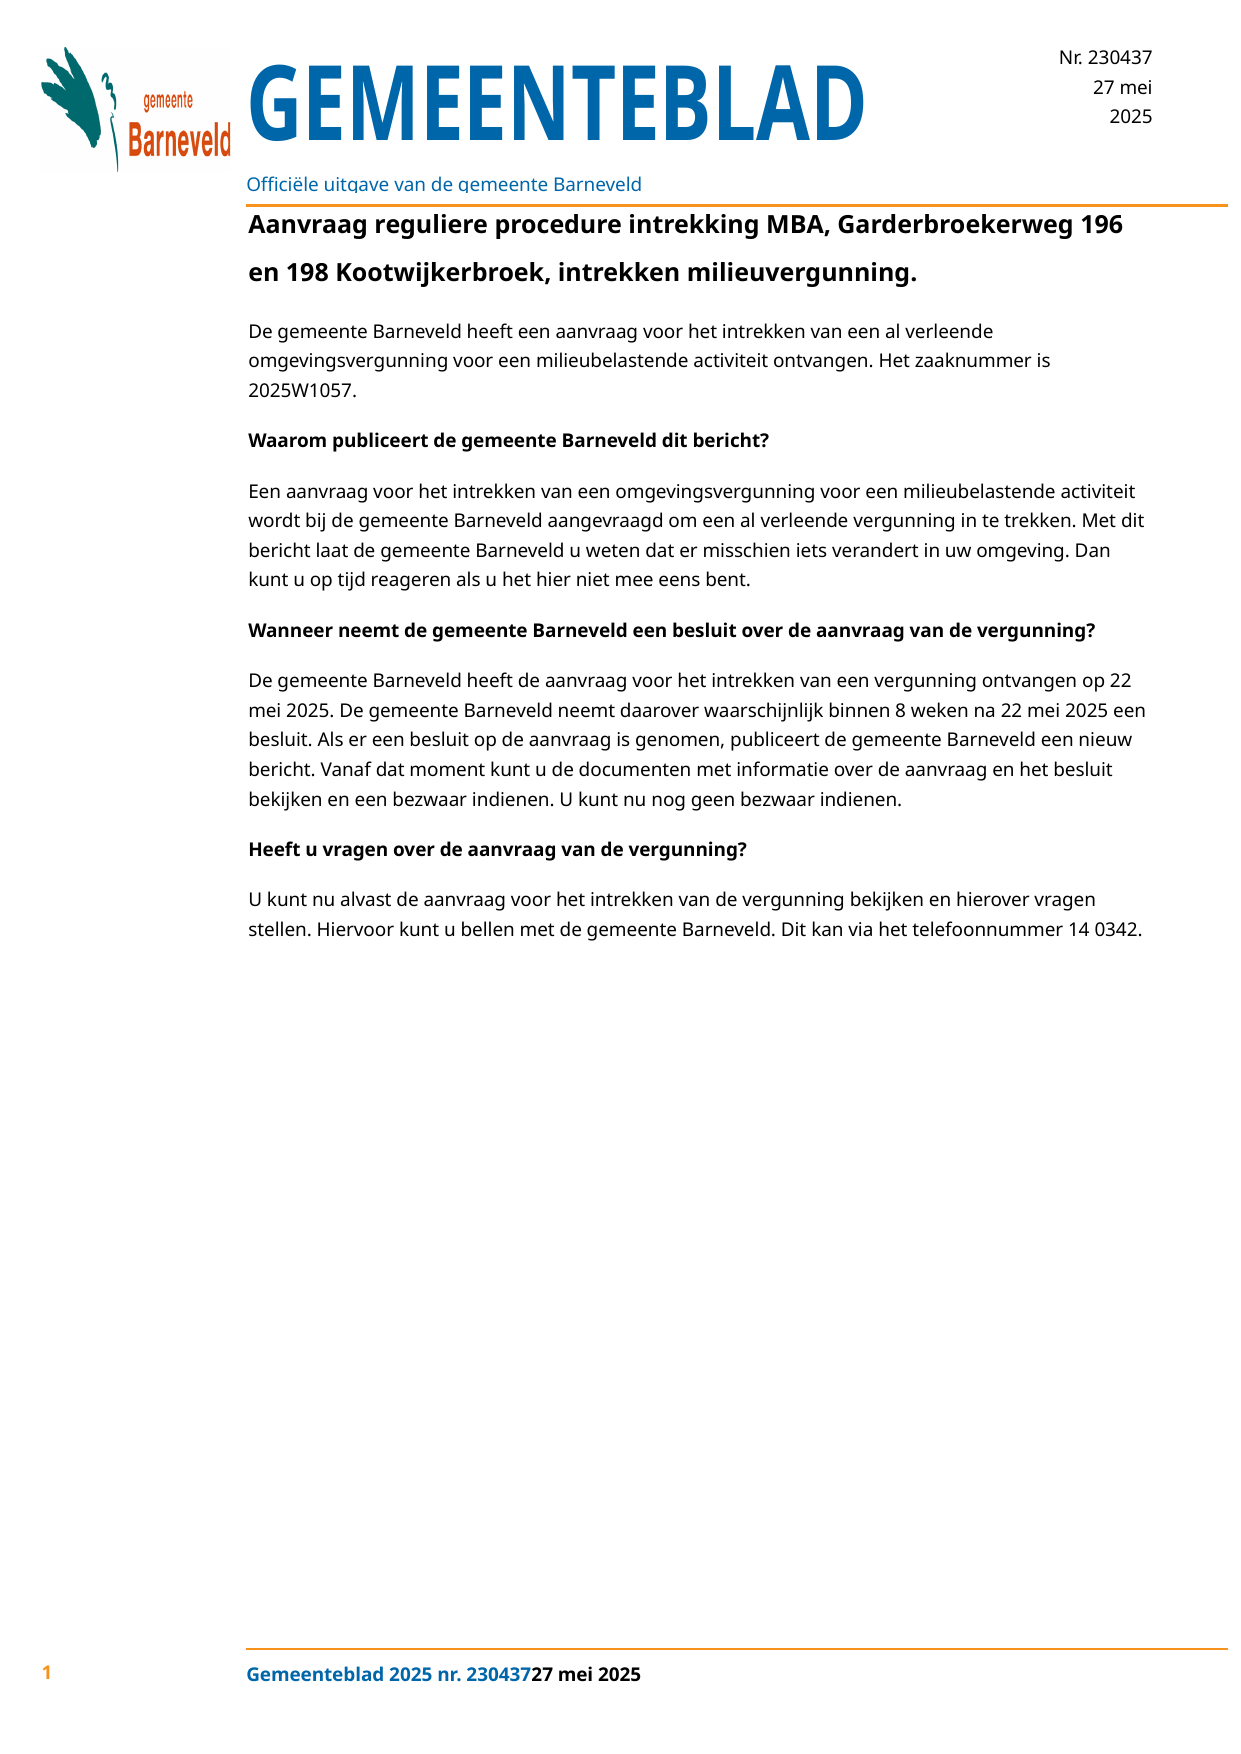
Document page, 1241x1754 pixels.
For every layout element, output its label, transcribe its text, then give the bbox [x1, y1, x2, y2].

text De gemeente Barneveld heeft een aanvraag voor het intrekken van een al verleende omgevingsvergunning voor een milieubelastende activiteit ontvangen. Het zaaknummer is 2025W1057. [248, 318, 1152, 403]
text Aanvraag reguliere procedure intrekking MBA, Garderbroekerweg 196 en 198 Kootwijkerbroek, intrekken milieuvergunning. [248, 207, 1152, 288]
text U kunt nu alvast de aanvraag voor het intrekken van de vergunning bekijken en hierover vragen stellen. Hiervoor kunt u bellen met de gemeente Barneveld. Dit kan via het telefoonnummer 14 0342. [248, 887, 1152, 942]
text Heeft u vragen over de aanvraag van de vergunning? [248, 836, 1152, 862]
text Wanneer neemt de gemeente Barneveld een besluit over de aanvraag van de vergunning? [248, 617, 1152, 643]
text Een aanvraag voor het intrekken van een omgevingsvergunning voor een milieubelastende activiteit wordt bij de gemeente Barneveld aangevraagd om een al verleende vergunning in te trekken. Met dit bericht laat de gemeente Barneveld u weten dat er misschien iets verandert in uw omgeving. Dan kunt u op tijd reageren als u het hier niet mee eens bent. [248, 478, 1152, 592]
picture [41, 47, 231, 172]
text Waarom publiceert de gemeente Barneveld dit bericht? [248, 427, 1152, 453]
text De gemeente Barneveld heeft de aanvraag voor het intrekken van een vergunning ontvangen op 22 mei 2025. De gemeente Barneveld neemt daarover waarschijnlijk binnen 8 weken na 22 mei 2025 een besluit. Als er een besluit op de aanvraag is genomen, publiceert de gemeente Barneveld een nieuw bericht. Vanaf dat moment kunt u de documenten met informatie over de aanvraag en het besluit bekijken en een bezwaar indienen. U kunt nu nog geen bezwaar indienen. [248, 667, 1152, 812]
